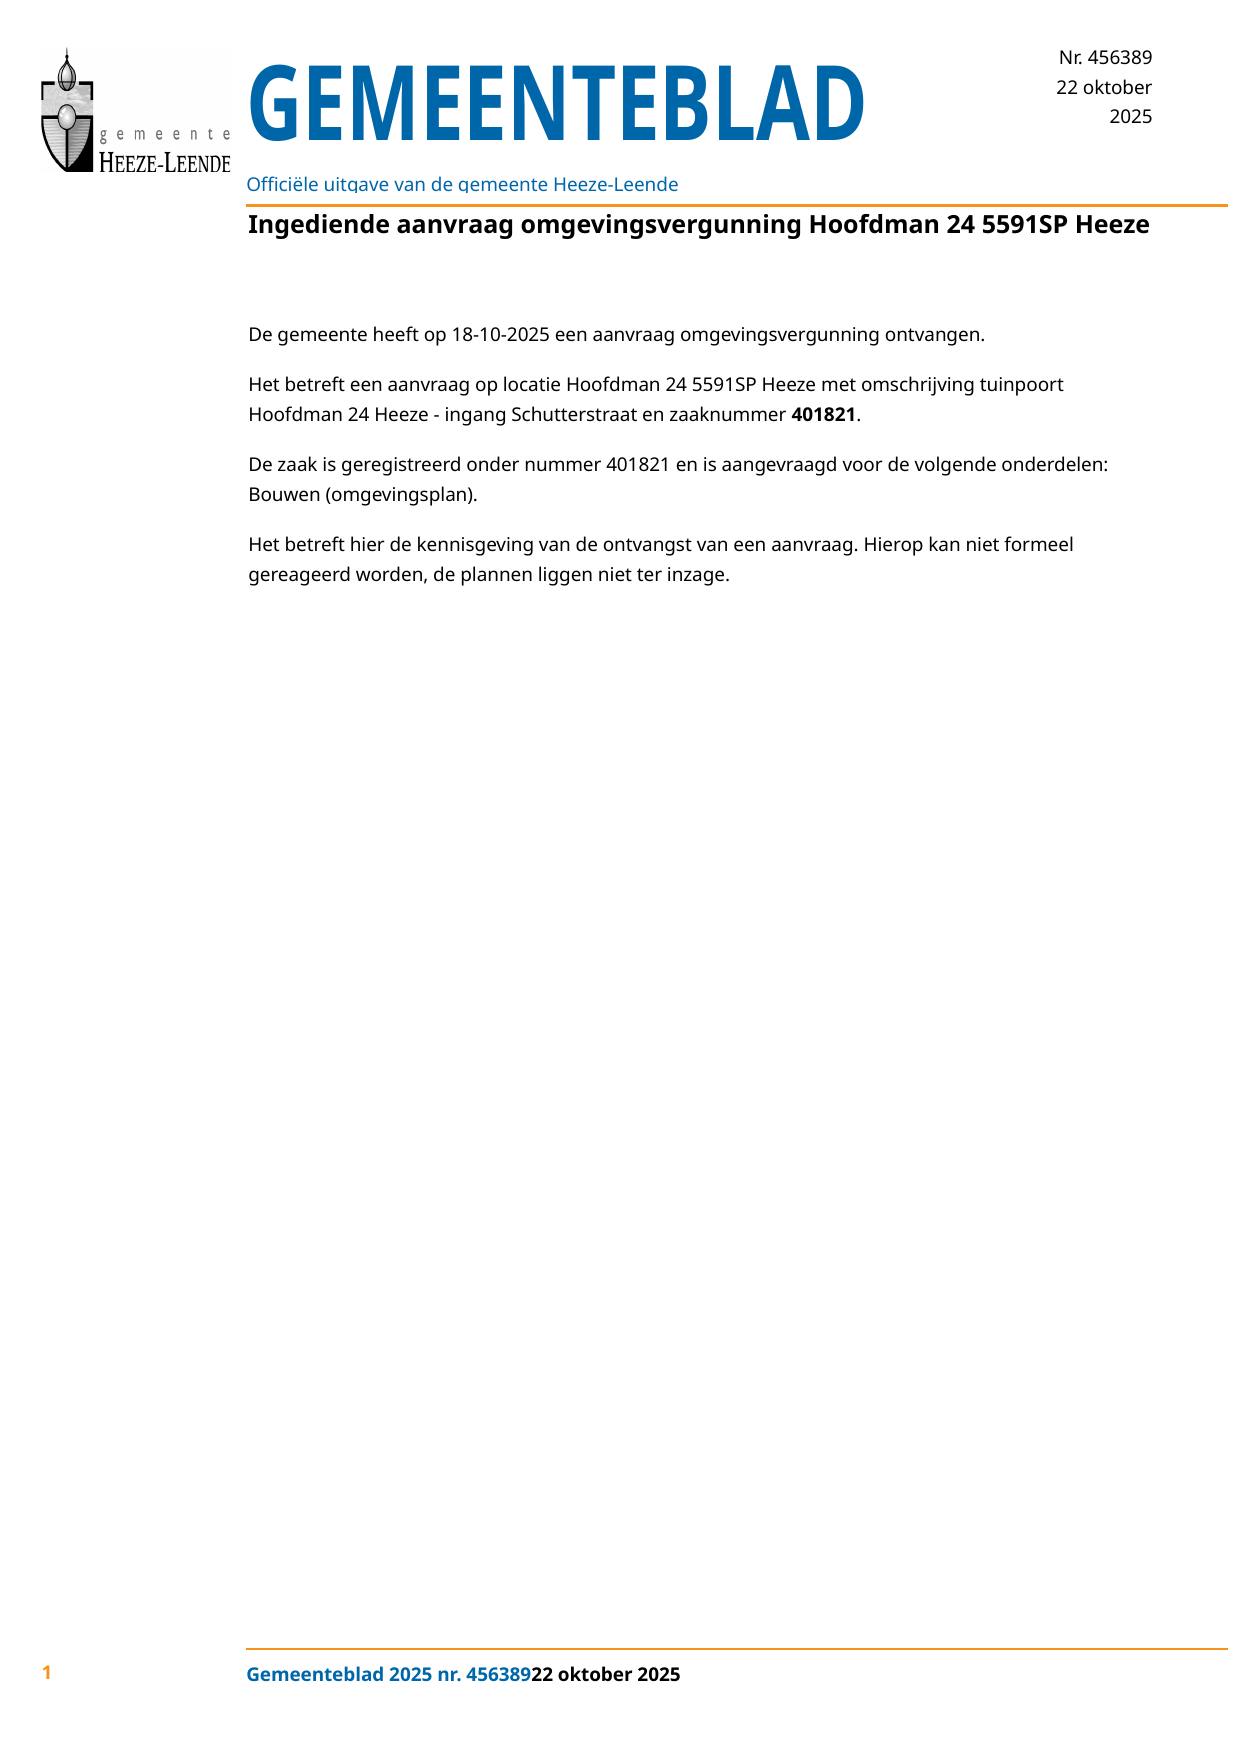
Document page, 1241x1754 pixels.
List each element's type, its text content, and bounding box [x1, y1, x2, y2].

text Ingediende aanvraag omgevingsvergunning Hoofdman 24 5591SP Heeze [248, 207, 1152, 241]
text De gemeente heeft op 18-10-2025 een aanvraag omgevingsvergunning ontvangen. [248, 321, 1152, 346]
text Het betreft een aanvraag op locatie Hoofdman 24 5591SP Heeze met omschrijving tuinpoort Hoofdman 24 Heeze - ingang Schutterstraat en zaaknummer 401821. [248, 371, 1152, 426]
text De zaak is geregistreerd onder nummer 401821 en is aangevraagd voor de volgende onderdelen: Bouwen (omgevingsplan). [248, 451, 1152, 506]
picture [41, 47, 231, 172]
text Het betreft hier de kennisgeving van de ontvangst van een aanvraag. Hierop kan niet formeel gereageerd worden, de plannen liggen niet ter inzage. [248, 531, 1152, 586]
